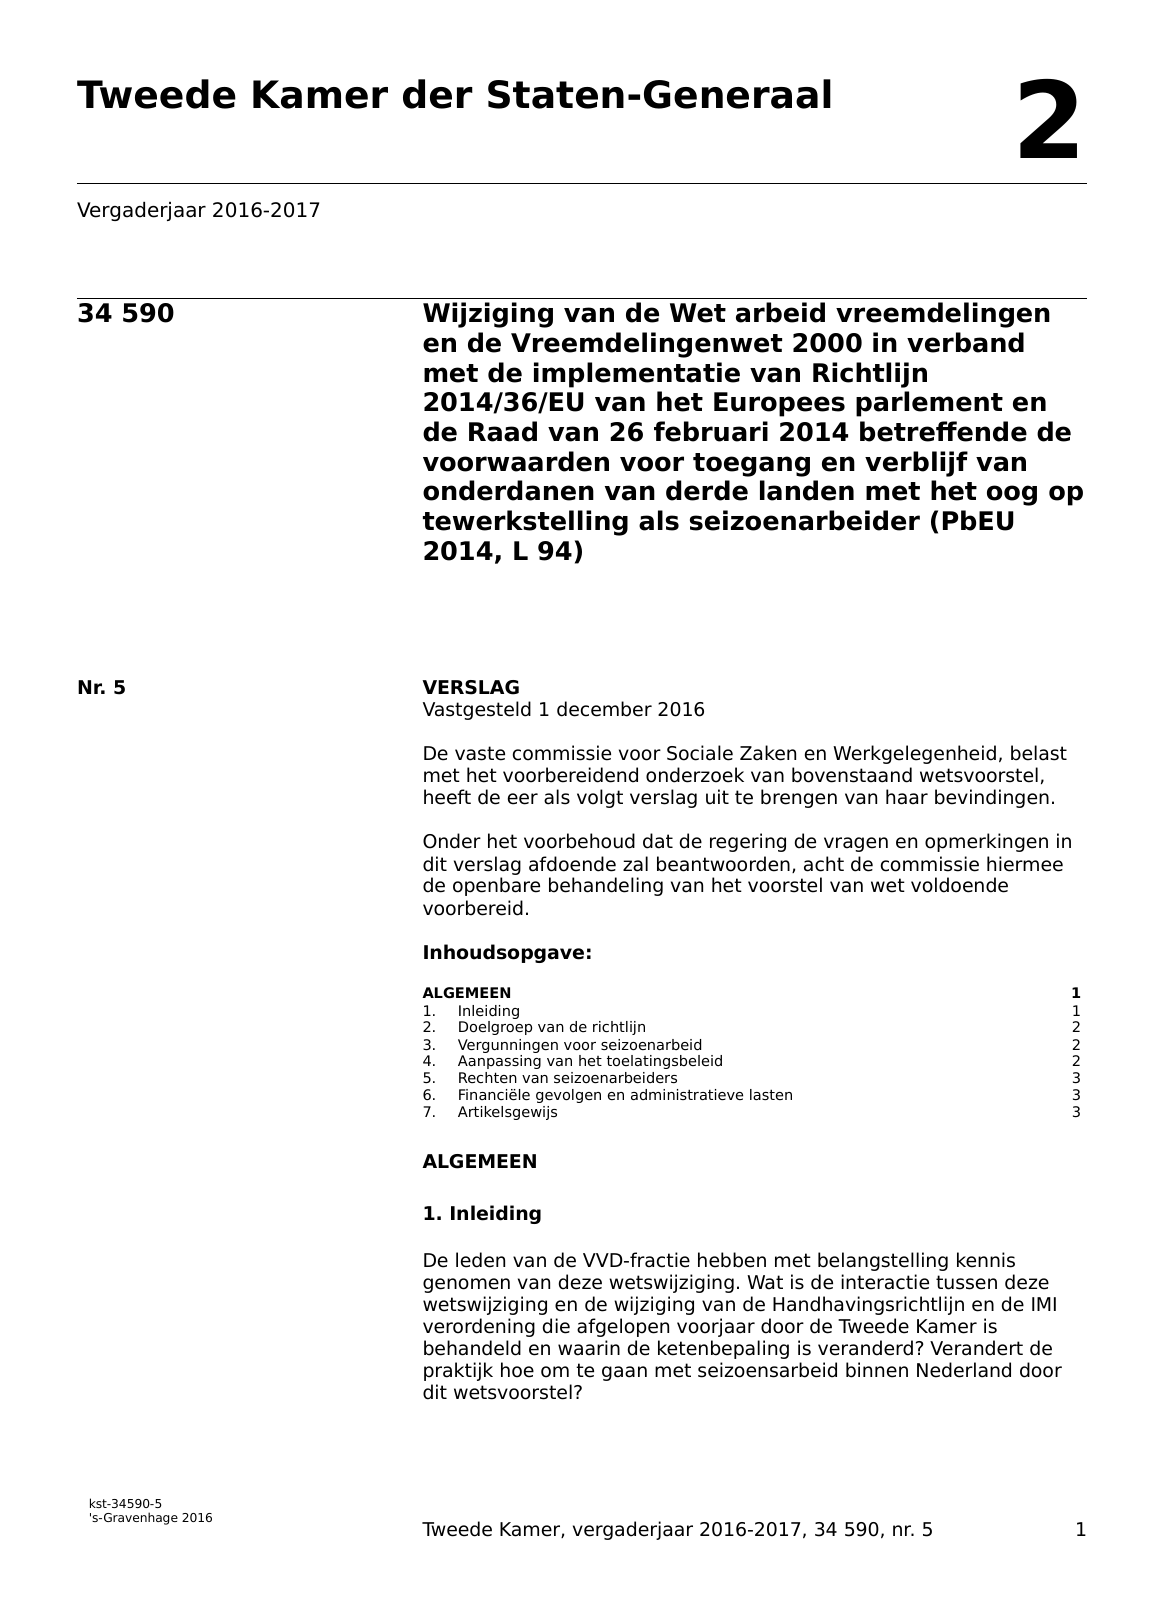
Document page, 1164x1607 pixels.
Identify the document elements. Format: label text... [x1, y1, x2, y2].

table_cell 4. [422, 1053, 452, 1070]
text De leden van de VVD-fractie hebben met belangstelling kennis genomen van deze wetswijziging. Wat is de interactie tussen deze wetswijziging en de wijziging van de Handhavingsrichtlijn en de IMI verordening die afgelopen voorjaar door de Tweede Kamer is behandeld en waarin de ketenbepaling is veranderd? Verandert de praktijk hoe om te gaan met seizoensarbeid binnen Nederland door dit wetsvoorstel? [422, 1250, 1087, 1404]
table_cell 7. [422, 1104, 452, 1121]
table_cell 2 [1013, 1053, 1087, 1070]
table_cell 3 [1013, 1104, 1087, 1121]
table_cell 2 [1013, 1036, 1087, 1053]
table_cell 2. [422, 1019, 452, 1036]
subtitle Inhoudsopgave: [422, 942, 1087, 963]
table_header ALGEMEEN [422, 985, 1013, 1002]
subtitle 1. Inleiding [422, 1203, 1087, 1225]
table_cell 1. [422, 1003, 452, 1019]
table_cell 5. [422, 1070, 452, 1087]
table_header 2 [886, 59, 1087, 183]
subtitle Nr. 5 VERSLAG [77, 677, 1087, 699]
table_header 1 [1013, 985, 1087, 1002]
table_cell 3 [1013, 1087, 1087, 1104]
text De vaste commissie voor Sociale Zaken en Werkgelegenheid, belast met het voorbereidend onderzoek van bovenstaand wetsvoorstel, heeft de eer als volgt verslag uit te brengen van haar bevindingen. [422, 743, 1087, 809]
table_header Tweede Kamer der Staten-Generaal [77, 59, 886, 183]
table_cell Artikelsgewijs [452, 1104, 1013, 1121]
table_cell 6. [422, 1087, 452, 1104]
table_cell Financiële gevolgen en administratieve lasten [452, 1087, 1013, 1104]
text 's-Gravenhage 2016 [88, 1511, 323, 1525]
table_cell 3 [1013, 1070, 1087, 1087]
table_cell Aanpassing van het toelatingsbeleid [452, 1053, 1013, 1070]
subtitle 34 590 Wijziging van de Wet arbeid vreemdelingen en de Vreemdelingenwet 2000 in verband met de implementatie van Richtlijn 2014/36/EU van het Europees parlement en de Raad van 26 februari 2014 betreffende de voorwaarden voor toegang en verblijf van onderdanen van derde landen met het oog op tewerkstelling als seizoenarbeider (PbEU 2014, L 94) [77, 299, 1087, 566]
text Onder het voorbehoud dat de regering de vragen en opmerkingen in dit verslag afdoende zal beantwoorden, acht de commissie hiermee de openbare behandeling van het voorstel van wet voldoende voorbereid. [422, 831, 1087, 919]
subtitle ALGEMEEN [422, 1151, 1087, 1173]
table_cell Doelgroep van de richtlijn [452, 1019, 1013, 1036]
text Vastgesteld 1 december 2016 [422, 699, 1087, 721]
table_cell Vergunningen voor seizoenarbeid [452, 1036, 1013, 1053]
table_cell 2 [1013, 1019, 1087, 1036]
text kst-34590-5 [88, 1497, 323, 1511]
table_cell 1 [1013, 1003, 1087, 1019]
table_cell Rechten van seizoenarbeiders [452, 1070, 1013, 1087]
table_cell Vergaderjaar 2016-2017 [77, 184, 1087, 298]
table_cell 3. [422, 1036, 452, 1053]
table_cell Inleiding [452, 1003, 1013, 1019]
